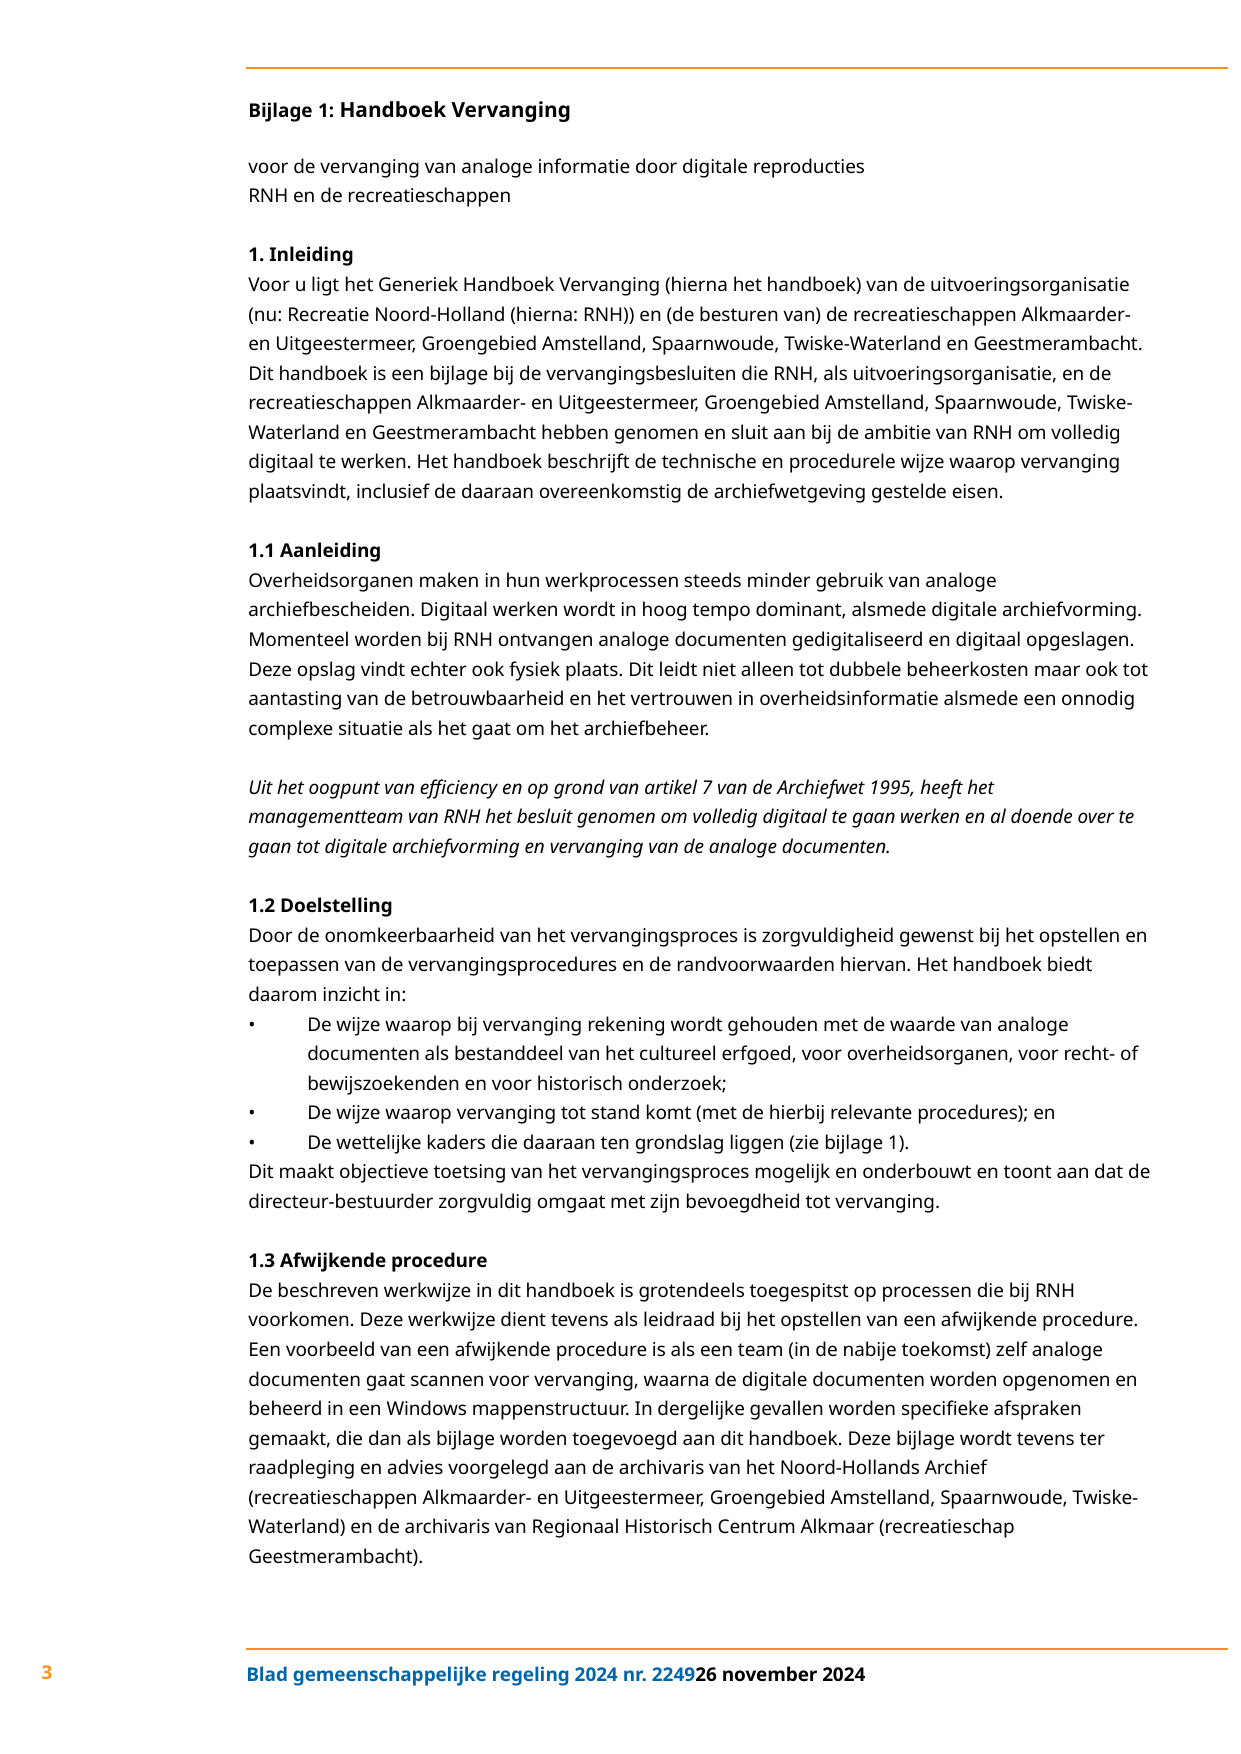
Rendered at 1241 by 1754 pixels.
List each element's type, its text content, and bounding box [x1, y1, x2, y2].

text Overheidsorganen maken in hun werkprocessen steeds minder gebruik van analoge archiefbescheiden. Digitaal werken wordt in hoog tempo dominant, alsmede digitale archiefvorming. Momenteel worden bij RNH ontvangen analoge documenten gedigitaliseerd en digitaal opgeslagen. Deze opslag vindt echter ook fysiek plaats. Dit leidt niet alleen tot dubbele beheerkosten maar ook tot aantasting van de betrouwbaarheid en het vertrouwen in overheidsinformatie alsmede een onnodig complexe situatie als het gaat om het archiefbeheer. [248, 567, 1152, 741]
text 1. Inleiding [248, 242, 1152, 267]
text 1.3 Afwijkende procedure [248, 1247, 1152, 1273]
list De wettelijke kaders die daaraan ten grondslag liggen (zie bijlage 1). [248, 1129, 1152, 1155]
text Uit het oogpunt van efficiency en op grond van artikel 7 van de Archiefwet 1995, heeft het managementteam van RNH het besluit genomen om volledig digitaal te gaan werken en al doende over te gaan tot digitale archiefvorming en vervanging van de analoge documenten. [248, 774, 1152, 859]
text 1.2 Doelstelling [248, 892, 1152, 918]
picture [41, 47, 231, 172]
text RNH en de recreatieschappen [248, 182, 1152, 208]
text Dit maakt objectieve toetsing van het vervangingsproces mogelijk en onderbouwt en toont aan dat de directeur-bestuurder zorgvuldig omgaat met zijn bevoegdheid tot vervanging. [248, 1159, 1152, 1214]
text Bijlage 1: Handboek Vervanging [248, 95, 1152, 123]
text Voor u ligt het Generiek Handboek Vervanging (hierna het handboek) van de uitvoeringsorganisatie (nu: Recreatie Noord-Holland (hierna: RNH)) en (de besturen van) de recreatieschappen Alkmaarder- en Uitgeestermeer, Groengebied Amstelland, Spaarnwoude, Twiske-Waterland en Geestmerambacht. Dit handboek is een bijlage bij de vervangingsbesluiten die RNH, als uitvoeringsorganisatie, en de recreatieschappen Alkmaarder- en Uitgeestermeer, Groengebied Amstelland, Spaarnwoude, Twiske-Waterland en Geestmerambacht hebben genomen en sluit aan bij de ambitie van RNH om volledig digitaal te werken. Het handboek beschrijft de technische en procedurele wijze waarop vervanging plaatsvindt, inclusief de daaraan overeenkomstig de archiefwetgeving gestelde eisen. [248, 271, 1152, 504]
list De wijze waarop bij vervanging rekening wordt gehouden met de waarde van analoge documenten als bestanddeel van het cultureel erfgoed, voor overheidsorganen, voor recht- of bewijszoekenden en voor historisch onderzoek; [248, 1011, 1152, 1096]
text De beschreven werkwijze in dit handboek is grotendeels toegespitst op processen die bij RNH voorkomen. Deze werkwijze dient tevens als leidraad bij het opstellen van een afwijkende procedure. Een voorbeeld van een afwijkende procedure is als een team (in de nabije toekomst) zelf analoge documenten gaat scannen voor vervanging, waarna de digitale documenten worden opgenomen en beheerd in een Windows mappenstructuur. In dergelijke gevallen worden specifieke afspraken gemaakt, die dan als bijlage worden toegevoegd aan dit handboek. Deze bijlage wordt tevens ter raadpleging en advies voorgelegd aan de archivaris van het Noord-Hollands Archief (recreatieschappen Alkmaarder- en Uitgeestermeer, Groengebied Amstelland, Spaarnwoude, Twiske-Waterland) en de archivaris van Regionaal Historisch Centrum Alkmaar (recreatieschap Geestmerambacht). [248, 1277, 1152, 1569]
text voor de vervanging van analoge informatie door digitale reproducties [248, 153, 1152, 179]
list De wijze waarop vervanging tot stand komt (met de hierbij relevante procedures); en [248, 1099, 1152, 1125]
text 1.1 Aanleiding [248, 537, 1152, 563]
text Door de onomkeerbaarheid van het vervangingsproces is zorgvuldigheid gewenst bij het opstellen en toepassen van de vervangingsprocedures en de randvoorwaarden hiervan. Het handboek biedt daarom inzicht in: [248, 922, 1152, 1007]
